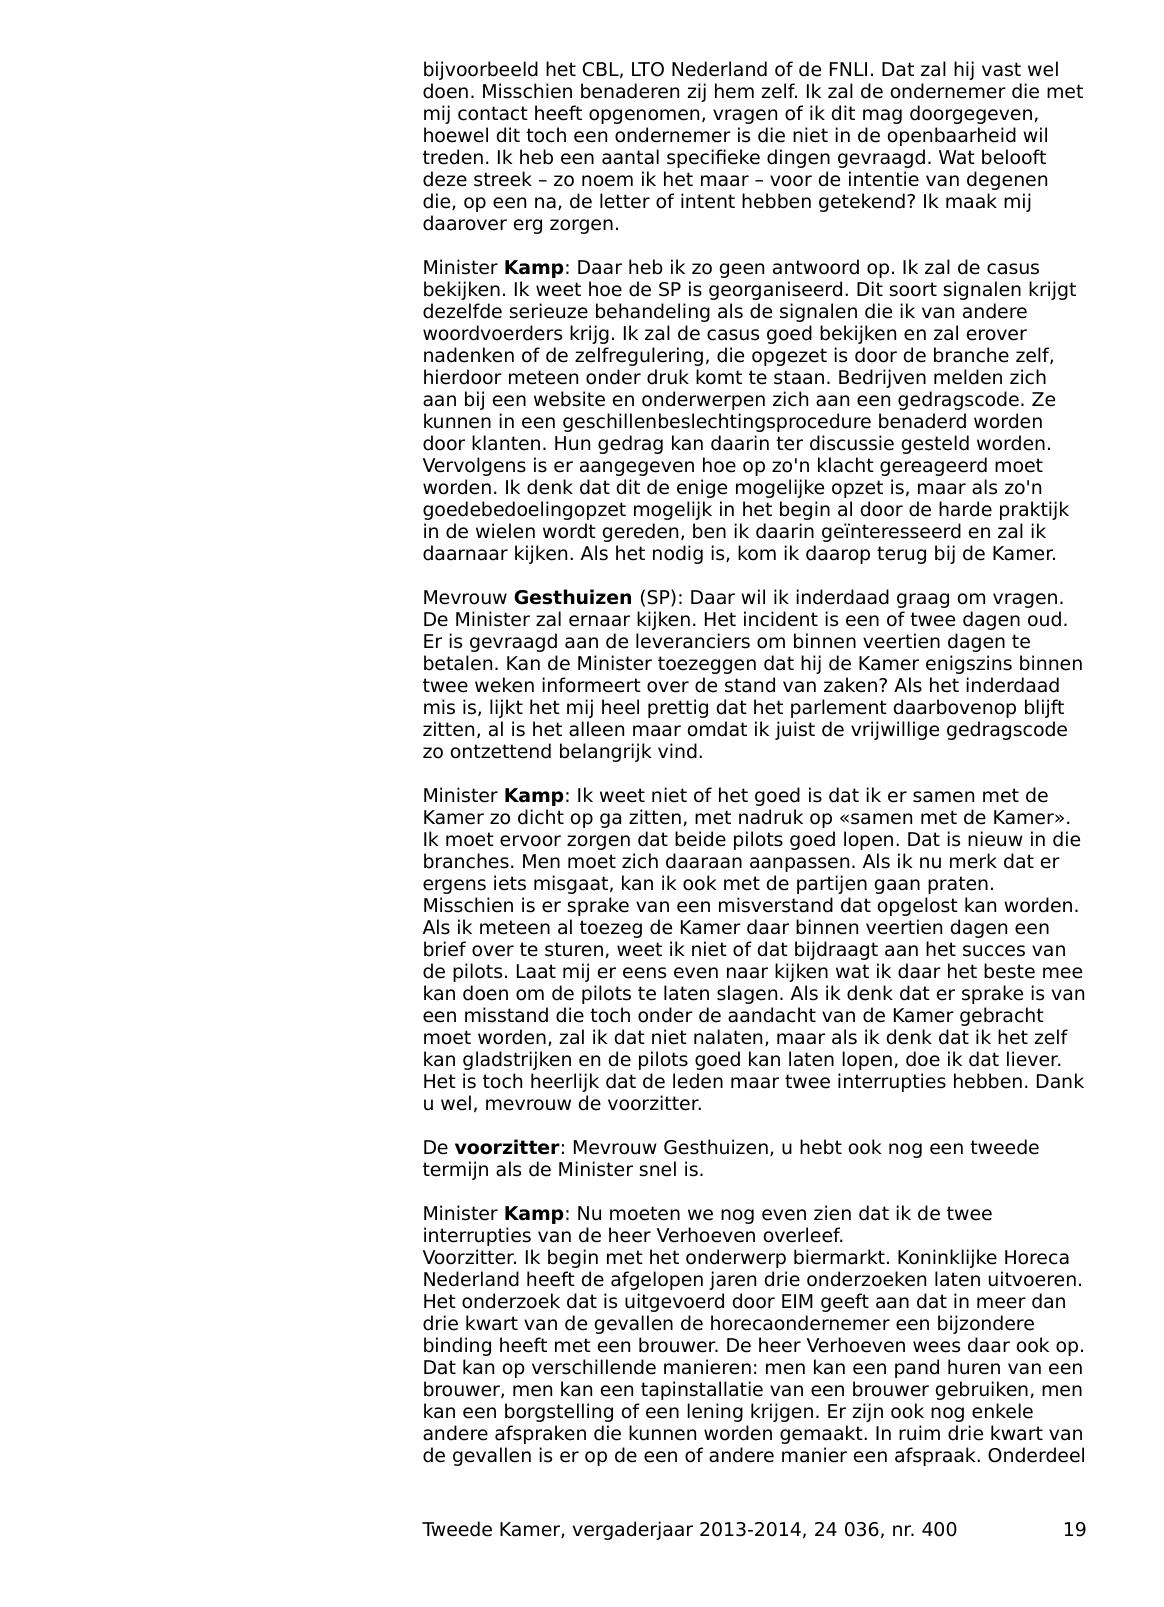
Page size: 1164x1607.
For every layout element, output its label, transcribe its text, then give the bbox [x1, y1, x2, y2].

text Mevrouw Gesthuizen (SP): Daar wil ik inderdaad graag om vragen. De Minister zal ernaar kijken. Het incident is een of twee dagen oud. Er is gevraagd aan de leveranciers om binnen veertien dagen te betalen. Kan de Minister toezeggen dat hij de Kamer enigszins binnen twee weken informeert over de stand van zaken? Als het inderdaad mis is, lijkt het mij heel prettig dat het parlement daarbovenop blijft zitten, al is het alleen maar omdat ik juist de vrijwillige gedragscode zo ontzettend belangrijk vind. [422, 587, 1087, 763]
text Minister Kamp: Daar heb ik zo geen antwoord op. Ik zal de casus bekijken. Ik weet hoe de SP is georganiseerd. Dit soort signalen krijgt dezelfde serieuze behandeling als de signalen die ik van andere woordvoerders krijg. Ik zal de casus goed bekijken en zal erover nadenken of de zelfregulering, die opgezet is door de branche zelf, hierdoor meteen onder druk komt te staan. Bedrijven melden zich aan bij een website en onderwerpen zich aan een gedragscode. Ze kunnen in een geschillenbeslechtingsprocedure benaderd worden door klanten. Hun gedrag kan daarin ter discussie gesteld worden. Vervolgens is er aangegeven hoe op zo'n klacht gereageerd moet worden. Ik denk dat dit de enige mogelijke opzet is, maar als zo'n goedebedoelingopzet mogelijk in het begin al door de harde praktijk in de wielen wordt gereden, ben ik daarin geïnteresseerd en zal ik daarnaar kijken. Als het nodig is, kom ik daarop terug bij de Kamer. [422, 257, 1087, 565]
text Minister Kamp: Ik weet niet of het goed is dat ik er samen met de Kamer zo dicht op ga zitten, met nadruk op «samen met de Kamer». Ik moet ervoor zorgen dat beide pilots goed lopen. Dat is nieuw in die branches. Men moet zich daaraan aanpassen. Als ik nu merk dat er ergens iets misgaat, kan ik ook met de partijen gaan praten. Misschien is er sprake van een misverstand dat opgelost kan worden. Als ik meteen al toezeg de Kamer daar binnen veertien dagen een brief over te sturen, weet ik niet of dat bijdraagt aan het succes van de pilots. Laat mij er eens even naar kijken wat ik daar het beste mee kan doen om de pilots te laten slagen. Als ik denk dat er sprake is van een misstand die toch onder de aandacht van de Kamer gebracht moet worden, zal ik dat niet nalaten, maar als ik denk dat ik het zelf kan gladstrijken en de pilots goed kan laten lopen, doe ik dat liever. Het is toch heerlijk dat de leden maar twee interrupties hebben. Dank u wel, mevrouw de voorzitter. [422, 785, 1087, 1115]
text De voorzitter: Mevrouw Gesthuizen, u hebt ook nog een tweede termijn als de Minister snel is. [422, 1137, 1087, 1181]
text bijvoorbeeld het CBL, LTO Nederland of de FNLI. Dat zal hij vast wel doen. Misschien benaderen zij hem zelf. Ik zal de ondernemer die met mij contact heeft opgenomen, vragen of ik dit mag doorgegeven, hoewel dit toch een ondernemer is die niet in de openbaarheid wil treden. Ik heb een aantal specifieke dingen gevraagd. Wat belooft deze streek – zo noem ik het maar – voor de intentie van degenen die, op een na, de letter of intent hebben getekend? Ik maak mij daarover erg zorgen. [422, 59, 1087, 235]
text Minister Kamp: Nu moeten we nog even zien dat ik de twee interrupties van de heer Verhoeven overleef. [422, 1203, 1087, 1247]
text Voorzitter. Ik begin met het onderwerp biermarkt. Koninklijke Horeca Nederland heeft de afgelopen jaren drie onderzoeken laten uitvoeren. Het onderzoek dat is uitgevoerd door EIM geeft aan dat in meer dan drie kwart van de gevallen de horecaondernemer een bijzondere binding heeft met een brouwer. De heer Verhoeven wees daar ook op. Dat kan op verschillende manieren: men kan een pand huren van een brouwer, men kan een tapinstallatie van een brouwer gebruiken, men kan een borgstelling of een lening krijgen. Er zijn ook nog enkele andere afspraken die kunnen worden gemaakt. In ruim drie kwart van de gevallen is er op de een of andere manier een afspraak. Onderdeel [422, 1247, 1087, 1467]
